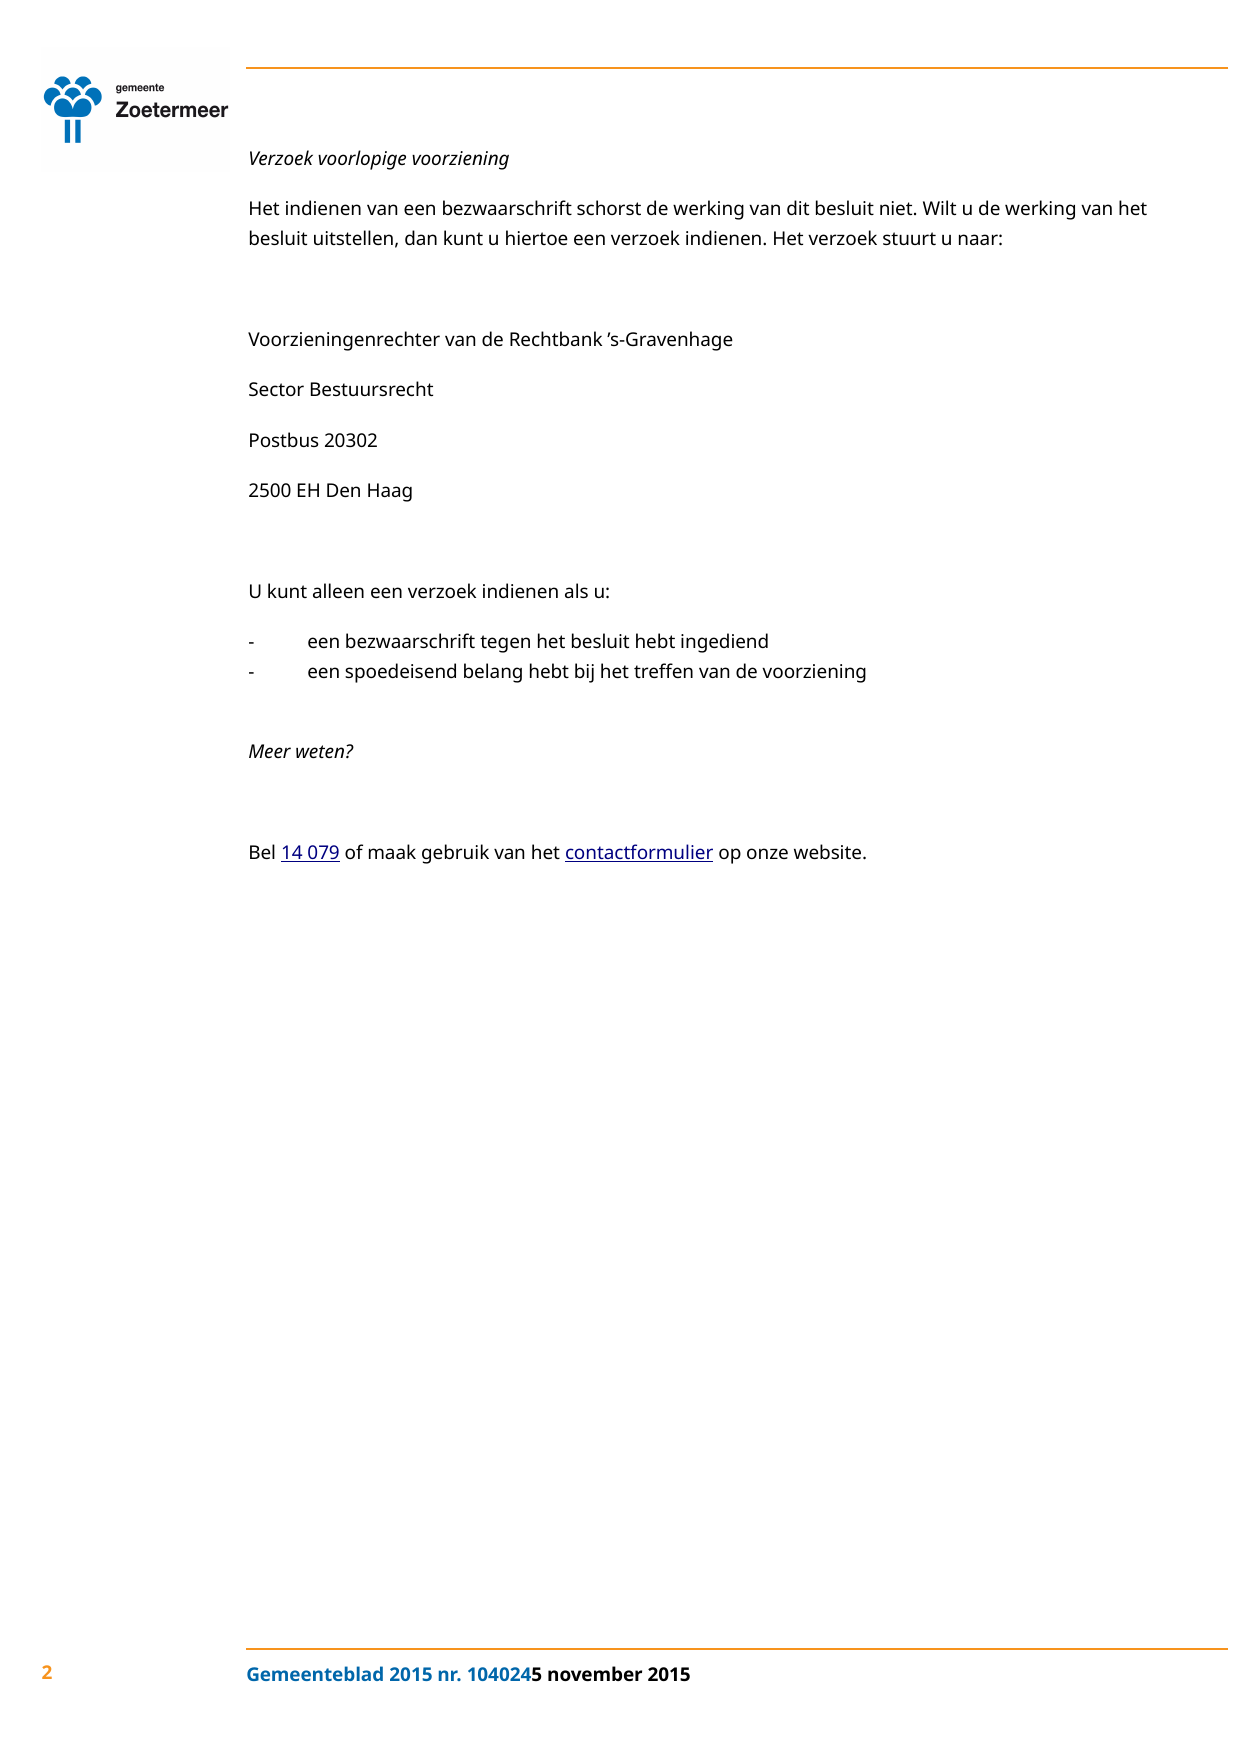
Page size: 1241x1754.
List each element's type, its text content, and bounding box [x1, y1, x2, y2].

text 2500 EH Den Haag [248, 477, 1152, 503]
list een spoedeisend belang hebt bij het treffen van de voorziening [248, 658, 1152, 684]
list een bezwaarschrift tegen het besluit hebt ingediend [248, 628, 1152, 654]
text U kunt alleen een verzoek indienen als u: [248, 578, 1152, 604]
text Bel 14 079 of maak gebruik van het contactformulier op onze website. [248, 839, 1152, 865]
text Postbus 20302 [248, 427, 1152, 453]
text Sector Bestuursrecht [248, 376, 1152, 402]
text Voorzieningenrechter van de Rechtbank ’s-Gravenhage [248, 326, 1152, 352]
text Meer weten? [248, 738, 1152, 764]
text Het indienen van een bezwaarschrift schorst de werking van dit besluit niet. Wilt u de werking van het besluit uitstellen, dan kunt u hiertoe een verzoek indienen. Het verzoek stuurt u naar: [248, 196, 1152, 251]
text Verzoek voorlopige voorziening [248, 145, 1152, 171]
picture [41, 47, 231, 172]
